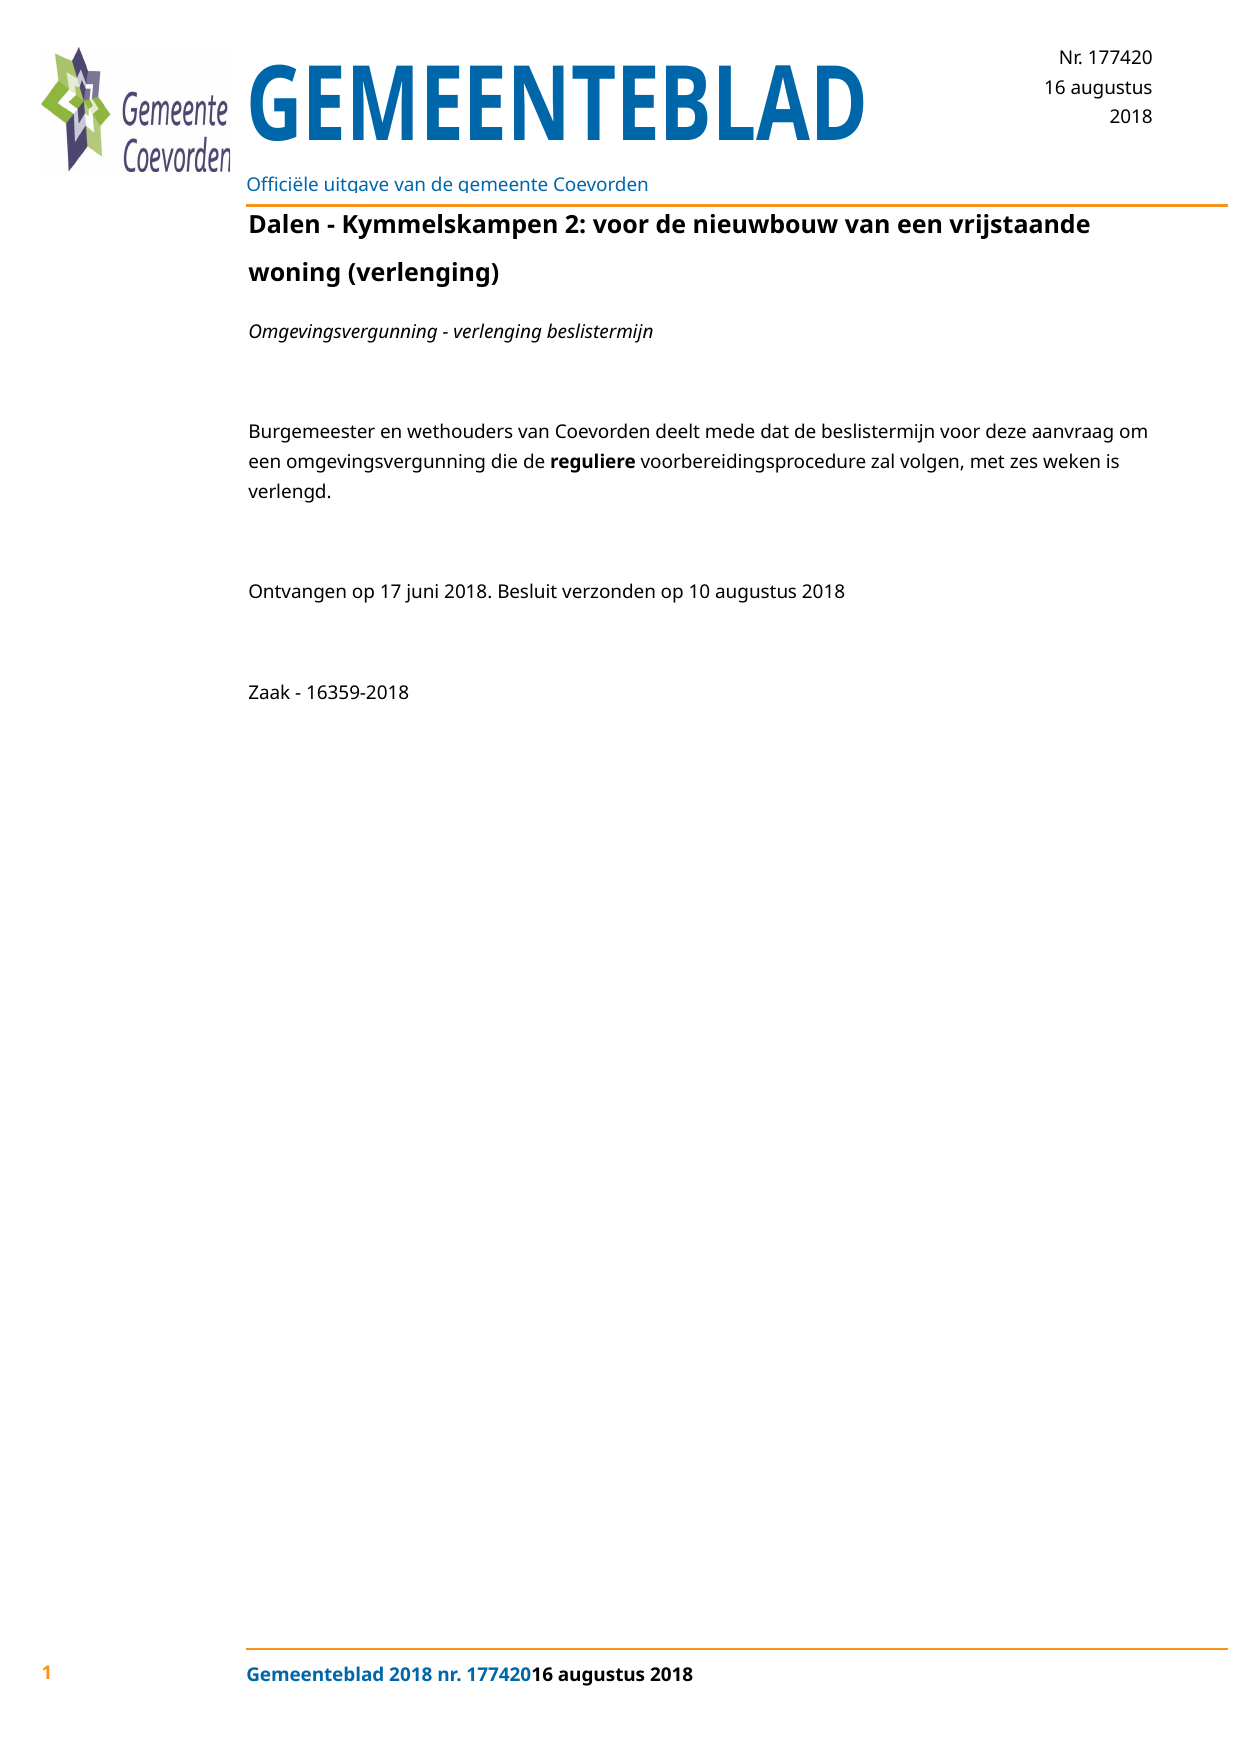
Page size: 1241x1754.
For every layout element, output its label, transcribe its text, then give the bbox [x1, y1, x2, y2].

picture [41, 47, 231, 172]
text Burgemeester en wethouders van Coevorden deelt mede dat de beslistermijn voor deze aanvraag om een omgevingsvergunning die de reguliere voorbereidingsprocedure zal volgen, met zes weken is verlengd. [248, 419, 1152, 504]
text Ontvangen op 17 juni 2018. Besluit verzonden op 10 augustus 2018 [248, 579, 1152, 604]
text Omgevingsvergunning - verlenging beslistermijn [248, 318, 1152, 344]
text Dalen - Kymmelskampen 2: voor de nieuwbouw van een vrijstaande woning (verlenging) [248, 207, 1152, 288]
text Zaak - 16359-2018 [248, 679, 1152, 705]
